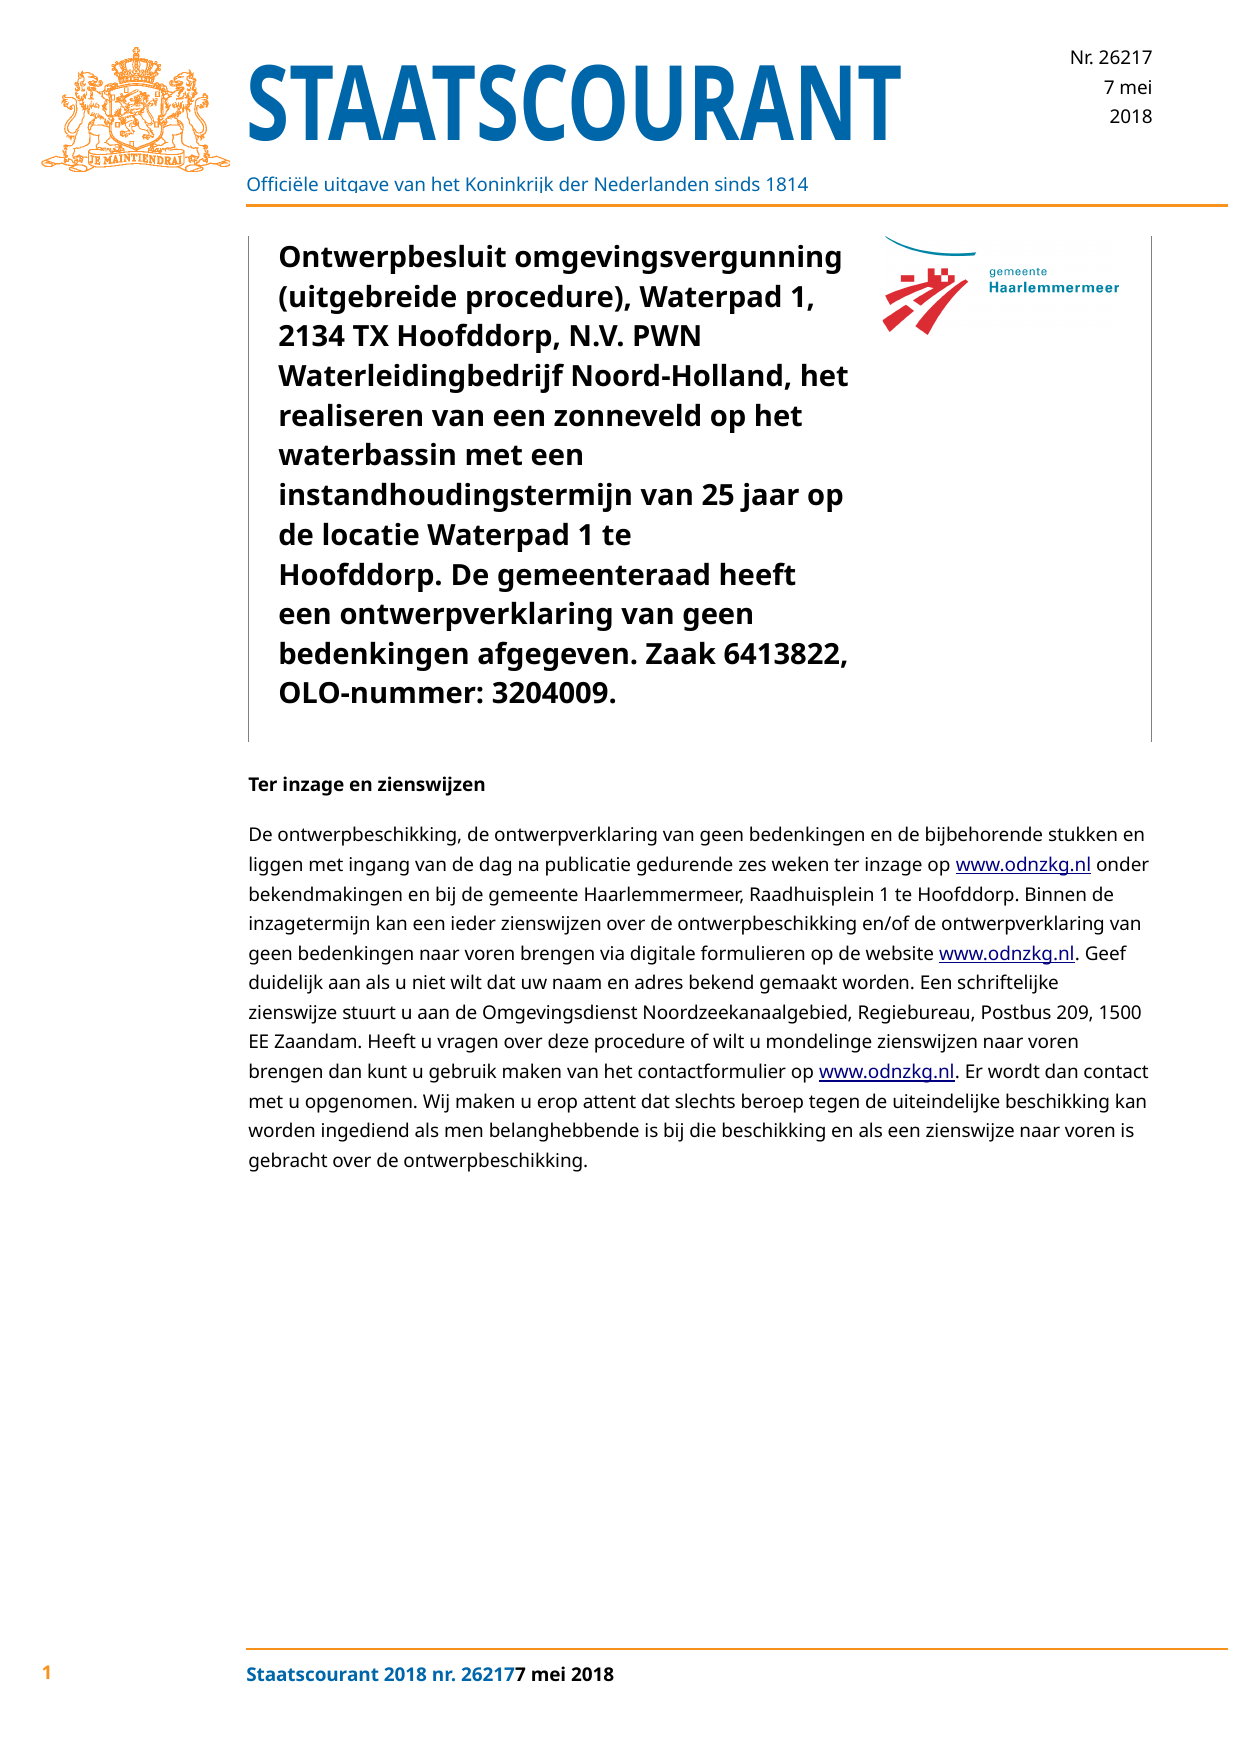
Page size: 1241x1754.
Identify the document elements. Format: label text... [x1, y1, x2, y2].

picture [882, 236, 1119, 335]
text Ter inzage en zienswijzen [248, 771, 1152, 797]
table_header [850, 236, 1151, 742]
text De ontwerpbeschikking, de ontwerpverklaring van geen bedenkingen en de bijbehorende stukken en liggen met ingang van de dag na publicatie gedurende zes weken ter inzage op www.odnzkg.nl onder bekendmakingen en bij de gemeente Haarlemmermeer, Raadhuisplein 1 te Hoofddorp. Binnen de inzagetermijn kan een ieder zienswijzen over de ontwerpbeschikking en/of de ontwerpverklaring van geen bedenkingen naar voren brengen via digitale formulieren op de website www.odnzkg.nl. Geef duidelijk aan als u niet wilt dat uw naam en adres bekend gemaakt worden. Een schriftelijke zienswijze stuurt u aan de Omgevingsdienst Noordzeekanaalgebied, Regiebureau, Postbus 209, 1500 EE Zaandam. Heeft u vragen over deze procedure of wilt u mondelinge zienswijzen naar voren brengen dan kunt u gebruik maken van het contactformulier op www.odnzkg.nl. Er wordt dan contact met u opgenomen. Wij maken u erop attent dat slechts beroep tegen de uiteindelijke beschikking kan worden ingediend als men belanghebbende is bij die beschikking en als een zienswijze naar voren is gebracht over de ontwerpbeschikking. [248, 822, 1152, 1173]
picture [41, 47, 231, 172]
table_header Ontwerpbesluit omgevingsvergunning (uitgebreide procedure), Waterpad 1, 2134 TX Hoofddorp, N.V. PWN Waterleidingbedrijf Noord-Holland, het realiseren van een zonneveld op het waterbassin met een instandhoudingstermijn van 25 jaar op de locatie Waterpad 1 te Hoofddorp. De gemeenteraad heeft een ontwerpverklaring van geen bedenkingen afgegeven. Zaak 6413822, OLO-nummer: 3204009. [249, 236, 850, 742]
